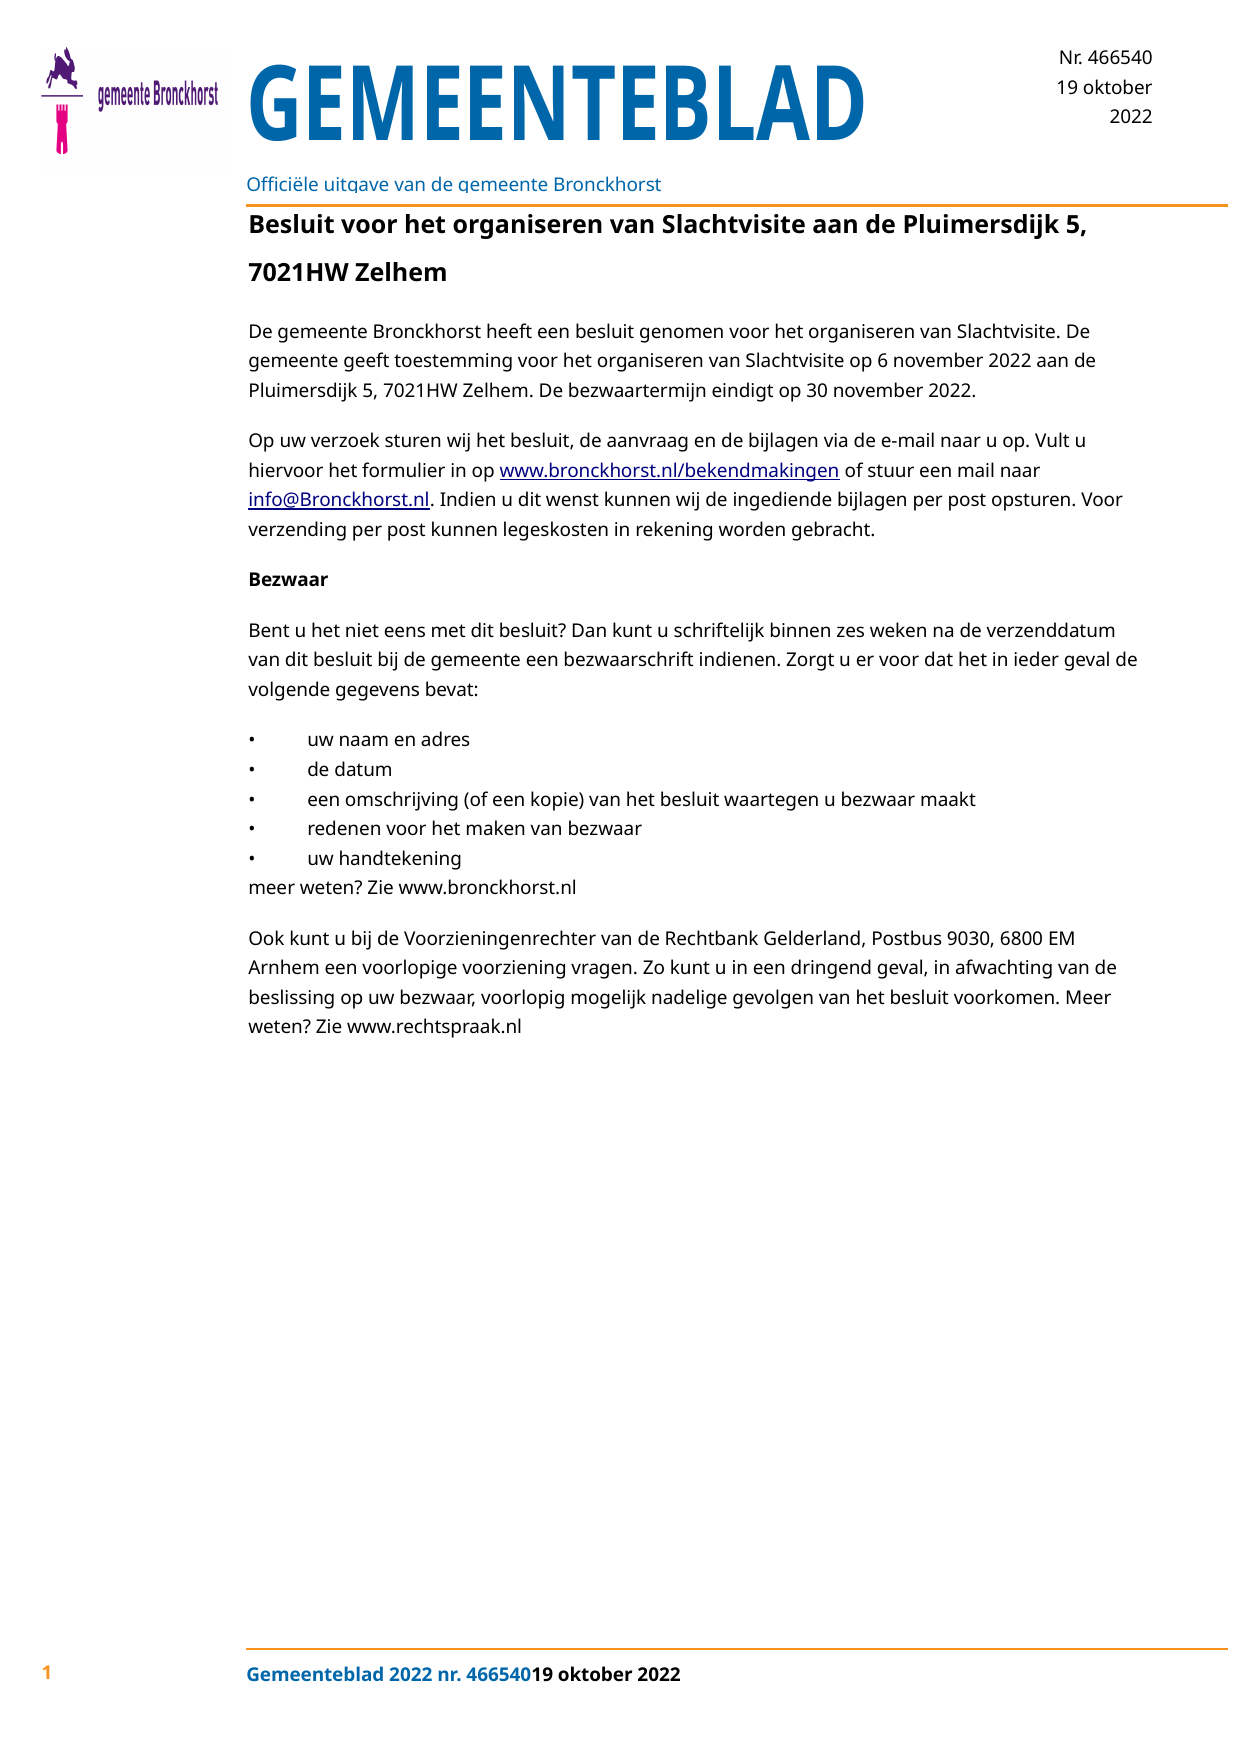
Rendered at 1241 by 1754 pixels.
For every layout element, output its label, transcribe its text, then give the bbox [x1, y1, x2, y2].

list uw naam en adres [248, 727, 1152, 752]
text Ook kunt u bij de Voorzieningenrechter van de Rechtbank Gelderland, Postbus 9030, 6800 EM Arnhem een voorlopige voorziening vragen. Zo kunt u in een dringend geval, in afwachting van de beslissing op uw bezwaar, voorlopig mogelijk nadelige gevolgen van het besluit voorkomen. Meer weten? Zie www.rechtspraak.nl [248, 925, 1152, 1039]
text meer weten? Zie www.bronckhorst.nl [248, 874, 1152, 900]
text Besluit voor het organiseren van Slachtvisite aan de Pluimersdijk 5, 7021HW Zelhem [248, 207, 1152, 288]
list een omschrijving (of een kopie) van het besluit waartegen u bezwaar maakt [248, 786, 1152, 812]
text De gemeente Bronckhorst heeft een besluit genomen voor het organiseren van Slachtvisite. De gemeente geeft toestemming voor het organiseren van Slachtvisite op 6 november 2022 aan de Pluimersdijk 5, 7021HW Zelhem. De bezwaartermijn eindigt op 30 november 2022. [248, 318, 1152, 403]
list de datum [248, 756, 1152, 782]
text Bent u het niet eens met dit besluit? Dan kunt u schriftelijk binnen zes weken na de verzenddatum van dit besluit bij de gemeente een bezwaarschrift indienen. Zorgt u er voor dat het in ieder geval de volgende gegevens bevat: [248, 617, 1152, 702]
list uw handtekening [248, 845, 1152, 871]
text Op uw verzoek sturen wij het besluit, de aanvraag en de bijlagen via de e-mail naar u op. Vult u hiervoor het formulier in op www.bronckhorst.nl/bekendmakingen of stuur een mail naar info@Bronckhorst.nl. Indien u dit wenst kunnen wij de ingediende bijlagen per post opsturen. Voor verzending per post kunnen legeskosten in rekening worden gebracht. [248, 427, 1152, 542]
picture [41, 47, 231, 172]
text Bezwaar [248, 567, 1152, 592]
list redenen voor het maken van bezwaar [248, 815, 1152, 841]
